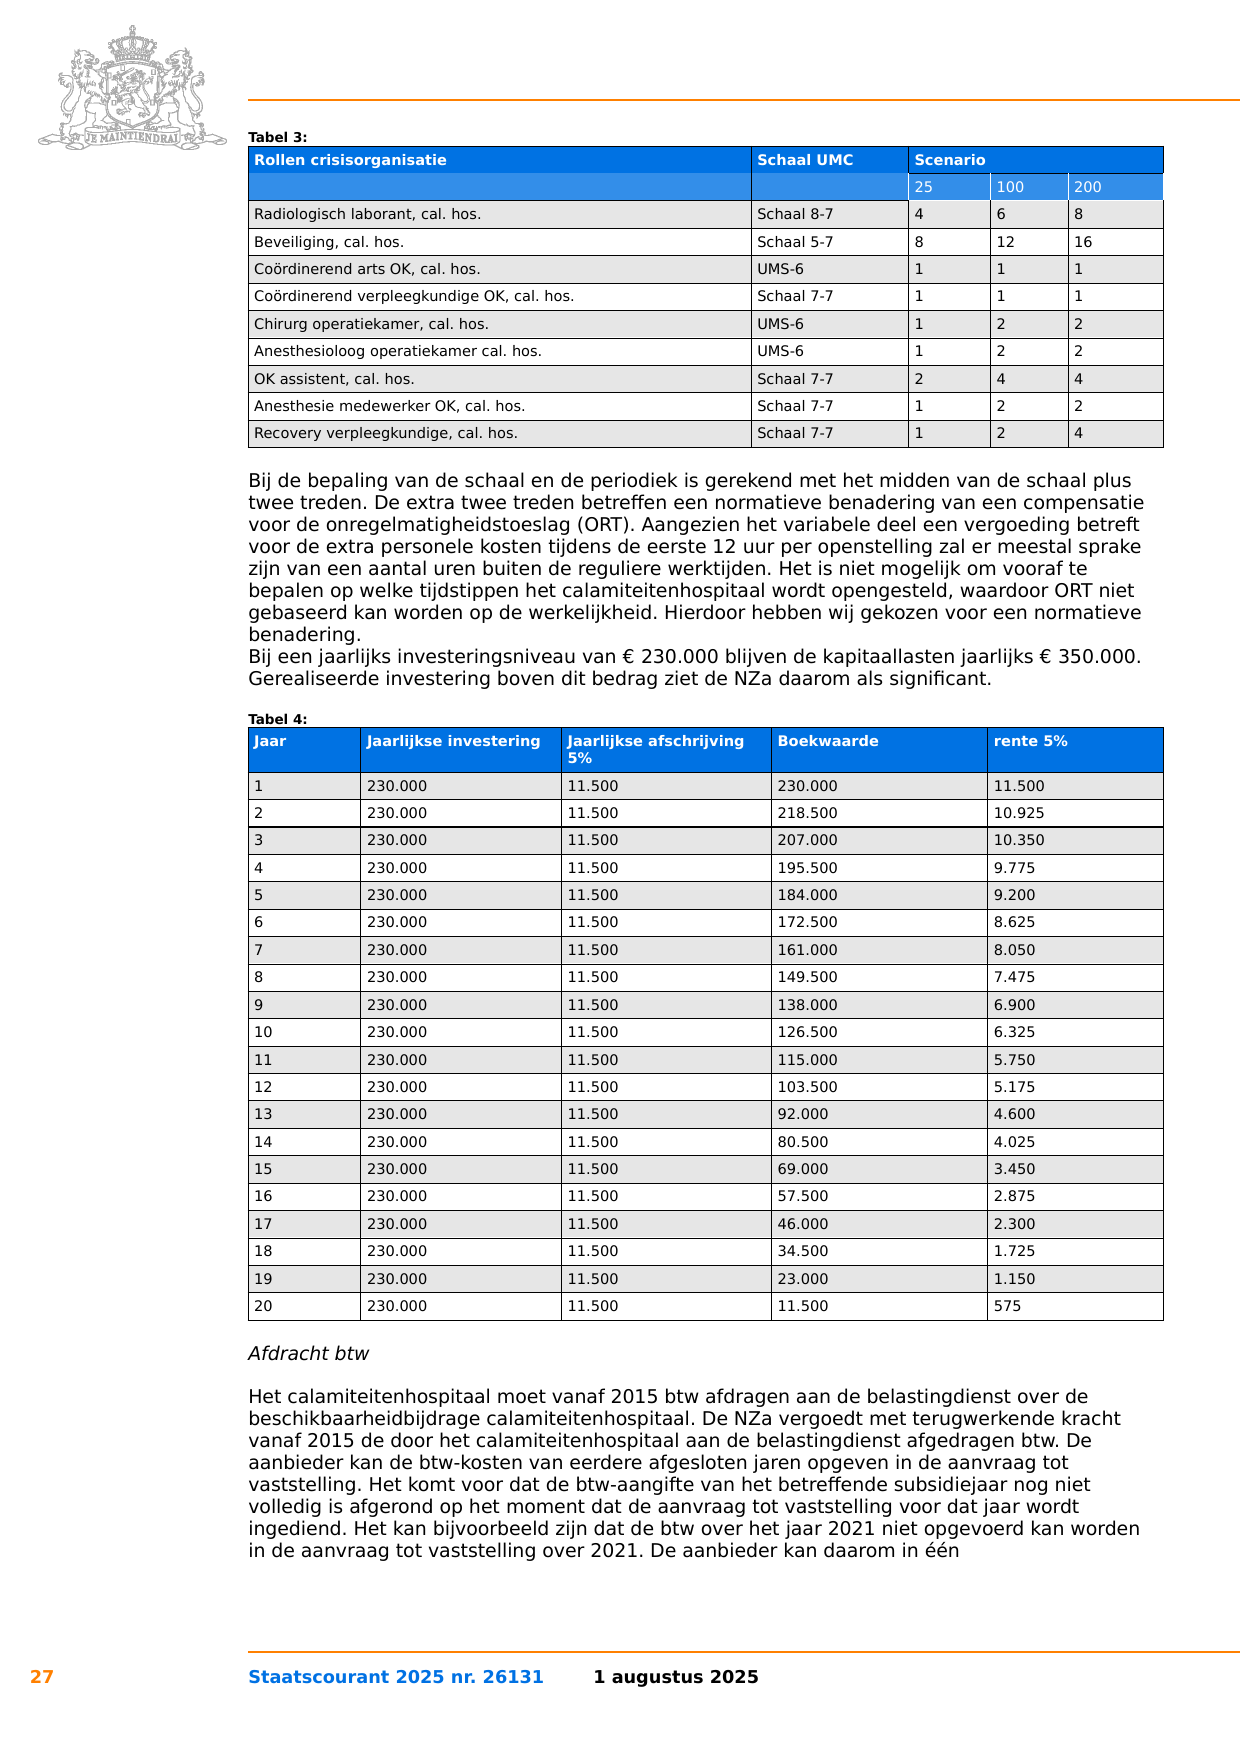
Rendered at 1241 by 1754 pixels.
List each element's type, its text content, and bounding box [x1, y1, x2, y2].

table_cell 11.500 [562, 1211, 771, 1237]
table_cell 11.500 [988, 773, 1163, 799]
table_cell 14 [249, 1129, 360, 1155]
table_cell 1.725 [988, 1239, 1163, 1265]
table_cell 2 [1069, 339, 1163, 365]
table_cell Schaal 7-7 [752, 421, 908, 447]
table_cell Schaal 7-7 [752, 393, 908, 419]
table_cell Jaar [249, 728, 360, 772]
table_cell 17 [249, 1211, 360, 1237]
table_cell 9.200 [988, 882, 1163, 909]
table_cell 230.000 [361, 882, 561, 909]
table_cell Boekwaarde [772, 728, 987, 772]
table_cell 5.750 [988, 1047, 1163, 1073]
table_cell 2 [991, 421, 1068, 447]
table_cell 230.000 [361, 828, 561, 854]
table_cell 195.500 [772, 855, 987, 881]
table_cell 230.000 [361, 773, 561, 799]
table_cell 11.500 [562, 910, 771, 936]
table_cell 2 [909, 366, 990, 392]
table_cell UMS-6 [752, 256, 908, 283]
table_cell 11.500 [562, 1074, 771, 1100]
table_cell 23.000 [772, 1266, 987, 1292]
table_cell 11.500 [562, 1047, 771, 1073]
table_cell 2 [1069, 393, 1163, 419]
table_cell Recovery verpleegkundige, cal. hos. [249, 421, 751, 447]
table_cell 2.300 [988, 1211, 1163, 1237]
table_cell 230.000 [361, 1047, 561, 1073]
table_cell Scenario [909, 147, 1163, 173]
table_cell 1 [909, 256, 990, 283]
table_cell 2 [991, 311, 1068, 337]
table_cell 11.500 [562, 1293, 771, 1319]
table_cell UMS-6 [752, 311, 908, 337]
table_cell 230.000 [361, 800, 561, 826]
table_cell Schaal 7-7 [752, 366, 908, 392]
table_cell 230.000 [361, 1019, 561, 1046]
table_cell 230.000 [361, 1184, 561, 1210]
table_cell Schaal UMC [752, 147, 908, 173]
table_cell 46.000 [772, 1211, 987, 1237]
table_cell 11.500 [562, 1101, 771, 1128]
table_cell 19 [249, 1266, 360, 1292]
table_cell 126.500 [772, 1019, 987, 1046]
table_cell 1 [991, 284, 1068, 310]
table_cell 10.925 [988, 800, 1163, 826]
table_cell Radiologisch laborant, cal. hos. [249, 201, 751, 228]
table_cell rente 5% [988, 728, 1163, 772]
table_cell 6 [991, 201, 1068, 228]
table_cell 1 [1069, 284, 1163, 310]
table_cell 9.775 [988, 855, 1163, 881]
table_cell 12 [249, 1074, 360, 1100]
table_cell 100 [991, 174, 1068, 200]
table_cell 16 [249, 1184, 360, 1210]
table_cell 10 [249, 1019, 360, 1046]
table_cell 11.500 [562, 992, 771, 1018]
table_cell 230.000 [361, 1074, 561, 1100]
table_cell Jaarlijkse investering [361, 728, 561, 772]
table_cell 20 [249, 1293, 360, 1319]
table_cell 11.500 [562, 773, 771, 799]
table_cell 6 [249, 910, 360, 936]
table_cell 15 [249, 1156, 360, 1183]
table_cell 200 [1069, 174, 1163, 200]
table_cell 184.000 [772, 882, 987, 909]
table_cell 8.625 [988, 910, 1163, 936]
text Bij een jaarlijks investeringsniveau van € 230.000 blijven de kapitaallasten jaarlijks € 350.000. Gerealiseerde investering boven dit bedrag ziet de NZa daarom als significant. [248, 646, 1163, 690]
table_cell Schaal 5-7 [752, 229, 908, 255]
table_cell 11.500 [562, 965, 771, 991]
table_cell 6.900 [988, 992, 1163, 1018]
table_cell 8 [1069, 201, 1163, 228]
table_cell 575 [988, 1293, 1163, 1319]
table_cell Rollen crisisorganisatie [249, 147, 751, 173]
table_cell 11.500 [772, 1293, 987, 1319]
table_cell Beveiliging, cal. hos. [249, 229, 751, 255]
table_cell 57.500 [772, 1184, 987, 1210]
picture [38, 25, 227, 150]
table_cell Anesthesioloog operatiekamer cal. hos. [249, 339, 751, 365]
table_cell 2 [249, 800, 360, 826]
table_cell 1.150 [988, 1266, 1163, 1292]
text Het calamiteitenhospitaal moet vanaf 2015 btw afdragen aan de belastingdienst over de beschikbaarheidbijdrage calamiteitenhospitaal. De NZa vergoedt met terugwerkende kracht vanaf 2015 de door het calamiteitenhospitaal aan de belastingdienst afgedragen btw. De aanbieder kan de btw-kosten van eerdere afgesloten jaren opgeven in de aanvraag tot vaststelling. Het komt voor dat de btw-aangifte van het betreffende subsidiejaar nog niet volledig is afgerond op het moment dat de aanvraag tot vaststelling voor dat jaar wordt ingediend. Het kan bijvoorbeeld zijn dat de btw over het jaar 2021 niet opgevoerd kan worden in de aanvraag tot vaststelling over 2021. De aanbieder kan daarom in één [248, 1386, 1163, 1562]
table_cell 230.000 [772, 773, 987, 799]
table_cell Chirurg operatiekamer, cal. hos. [249, 311, 751, 337]
table_cell 1 [909, 393, 990, 419]
table_header Tabel 3: [248, 130, 1163, 146]
table_cell 10.350 [988, 828, 1163, 854]
table_cell 6.325 [988, 1019, 1163, 1046]
table_cell 2 [991, 393, 1068, 419]
table_cell 138.000 [772, 992, 987, 1018]
table_cell 115.000 [772, 1047, 987, 1073]
table_cell 1 [909, 284, 990, 310]
table_cell 11 [249, 1047, 360, 1073]
table_cell 1 [249, 773, 360, 799]
table_cell Coördinerend arts OK, cal. hos. [249, 256, 751, 283]
table_cell 13 [249, 1101, 360, 1128]
table_cell 1 [909, 311, 990, 337]
table_cell 25 [909, 174, 990, 200]
table_cell 230.000 [361, 910, 561, 936]
table_cell 7.475 [988, 965, 1163, 991]
table_header Tabel 4: [248, 712, 1163, 727]
table_cell 3 [249, 828, 360, 854]
table_cell 230.000 [361, 1101, 561, 1128]
table_cell 4 [249, 855, 360, 881]
table_cell 230.000 [361, 1266, 561, 1292]
table_cell 11.500 [562, 855, 771, 881]
table_cell 11.500 [562, 1239, 771, 1265]
table_cell Schaal 8-7 [752, 201, 908, 228]
table_cell 7 [249, 937, 360, 963]
table_cell 230.000 [361, 992, 561, 1018]
table_cell 5 [249, 882, 360, 909]
table_cell UMS-6 [752, 339, 908, 365]
table_cell 230.000 [361, 855, 561, 881]
table_cell 11.500 [562, 1184, 771, 1210]
table_cell 18 [249, 1239, 360, 1265]
table_cell 11.500 [562, 828, 771, 854]
table_cell 8 [249, 965, 360, 991]
table_cell 149.500 [772, 965, 987, 991]
table_cell 230.000 [361, 1239, 561, 1265]
table_cell 5.175 [988, 1074, 1163, 1100]
table_cell Coördinerend verpleegkundige OK, cal. hos. [249, 284, 751, 310]
table_cell 8.050 [988, 937, 1163, 963]
table_cell 230.000 [361, 937, 561, 963]
table_cell 1 [1069, 256, 1163, 283]
table_cell 12 [991, 229, 1068, 255]
subtitle Afdracht btw [248, 1342, 1163, 1364]
table_cell 34.500 [772, 1239, 987, 1265]
table_cell 16 [1069, 229, 1163, 255]
table_cell 9 [249, 992, 360, 1018]
table_cell 11.500 [562, 937, 771, 963]
table_cell OK assistent, cal. hos. [249, 366, 751, 392]
text Bij de bepaling van de schaal en de periodiek is gerekend met het midden van de schaal plus twee treden. De extra twee treden betreffen een normatieve benadering van een compensatie voor de onregelmatigheidstoeslag (ORT). Aangezien het variabele deel een vergoeding betreft voor de extra personele kosten tijdens de eerste 12 uur per openstelling zal er meestal sprake zijn van een aantal uren buiten de reguliere werktijden. Het is niet mogelijk om vooraf te bepalen op welke tijdstippen het calamiteitenhospitaal wordt opengesteld, waardoor ORT niet gebaseerd kan worden op de werkelijkheid. Hierdoor hebben wij gekozen voor een normatieve benadering. [248, 470, 1163, 646]
table_cell 11.500 [562, 1156, 771, 1183]
table_cell 8 [909, 229, 990, 255]
table_cell Jaarlijkse afschrijving 5% [562, 728, 771, 772]
table_cell 4.600 [988, 1101, 1163, 1128]
table_cell 1 [909, 421, 990, 447]
table_cell 4 [1069, 366, 1163, 392]
table_cell 103.500 [772, 1074, 987, 1100]
table_cell 11.500 [562, 800, 771, 826]
table_cell 11.500 [562, 1019, 771, 1046]
table_cell 230.000 [361, 1211, 561, 1237]
table_cell 1 [991, 256, 1068, 283]
table_cell 92.000 [772, 1101, 987, 1128]
table_cell 2 [991, 339, 1068, 365]
table_cell 11.500 [562, 1266, 771, 1292]
table_cell 4 [909, 201, 990, 228]
table_cell 4.025 [988, 1129, 1163, 1155]
table_cell 11.500 [562, 1129, 771, 1155]
table_cell 230.000 [361, 1293, 561, 1319]
table_cell 80.500 [772, 1129, 987, 1155]
table_cell 11.500 [562, 882, 771, 909]
table_cell 230.000 [361, 1156, 561, 1183]
table_cell 161.000 [772, 937, 987, 963]
table_cell Schaal 7-7 [752, 284, 908, 310]
table_cell 4 [991, 366, 1068, 392]
table_cell 218.500 [772, 800, 987, 826]
table_cell 230.000 [361, 965, 561, 991]
table_cell 2.875 [988, 1184, 1163, 1210]
table_cell 172.500 [772, 910, 987, 936]
table_cell 230.000 [361, 1129, 561, 1155]
table_cell 1 [909, 339, 990, 365]
table_cell 69.000 [772, 1156, 987, 1183]
table_cell 2 [1069, 311, 1163, 337]
table_cell Anesthesie medewerker OK, cal. hos. [249, 393, 751, 419]
table_cell 3.450 [988, 1156, 1163, 1183]
table_cell 4 [1069, 421, 1163, 447]
table_cell 207.000 [772, 828, 987, 854]
